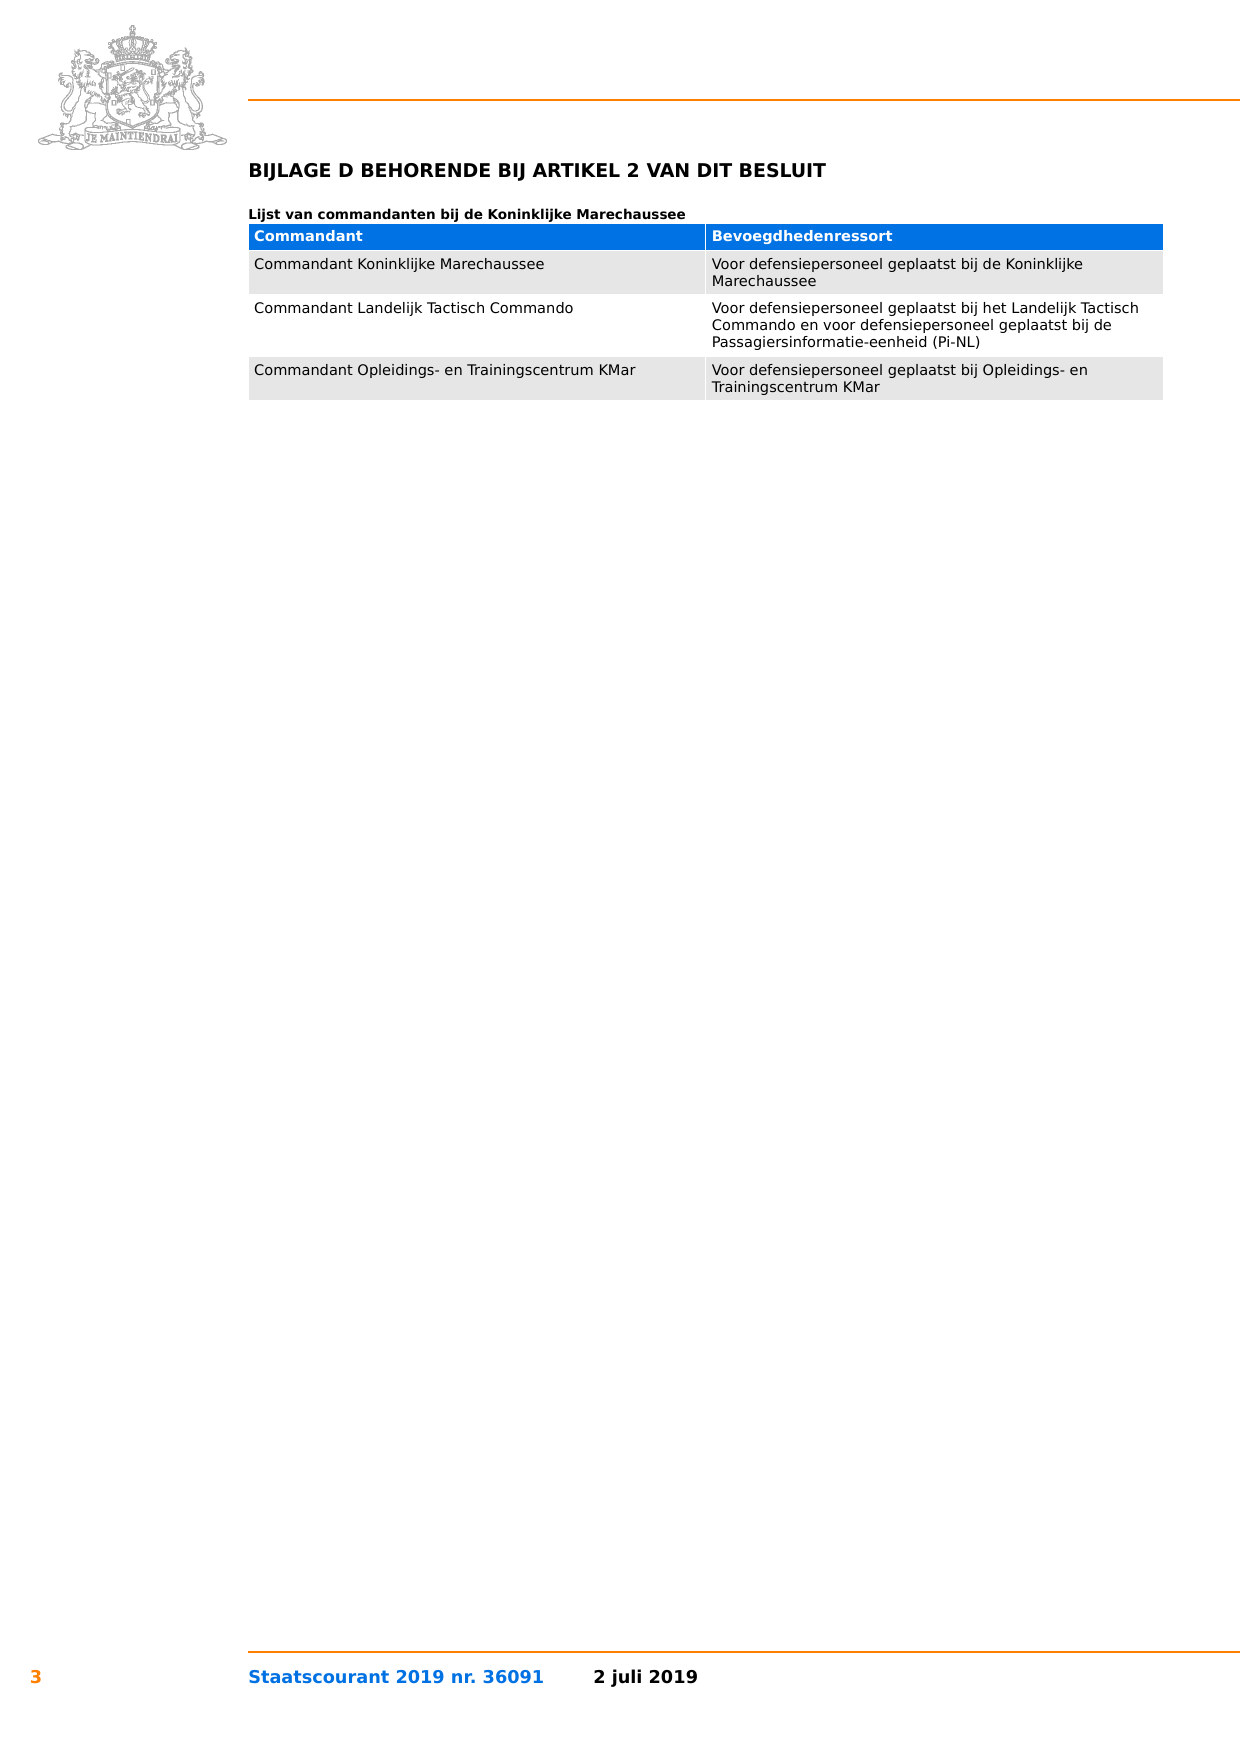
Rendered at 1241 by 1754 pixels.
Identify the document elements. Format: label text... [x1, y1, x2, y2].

table_cell Voor defensiepersoneel geplaatst bij Opleidings- en Trainingscentrum KMar [706, 357, 1163, 400]
table_cell Voor defensiepersoneel geplaatst bij het Landelijk Tactisch Commando en voor defensiepersoneel geplaatst bij de Passagiersinformatie-eenheid (Pi-NL) [706, 295, 1163, 356]
table_cell Commandant [249, 224, 705, 250]
table_cell Voor defensiepersoneel geplaatst bij de Koninklijke Marechaussee [706, 251, 1163, 294]
subtitle BIJLAGE D BEHORENDE BIJ ARTIKEL 2 VAN DIT BESLUIT [248, 160, 1163, 182]
table_cell Commandant Opleidings- en Trainingscentrum KMar [249, 357, 705, 400]
table_cell Bevoegdhedenressort [706, 224, 1163, 250]
table_cell Commandant Koninklijke Marechaussee [249, 251, 705, 294]
table_header Lijst van commandanten bij de Koninklijke Marechaussee [248, 207, 1163, 223]
picture [38, 25, 227, 150]
table_cell Commandant Landelijk Tactisch Commando [249, 295, 705, 356]
